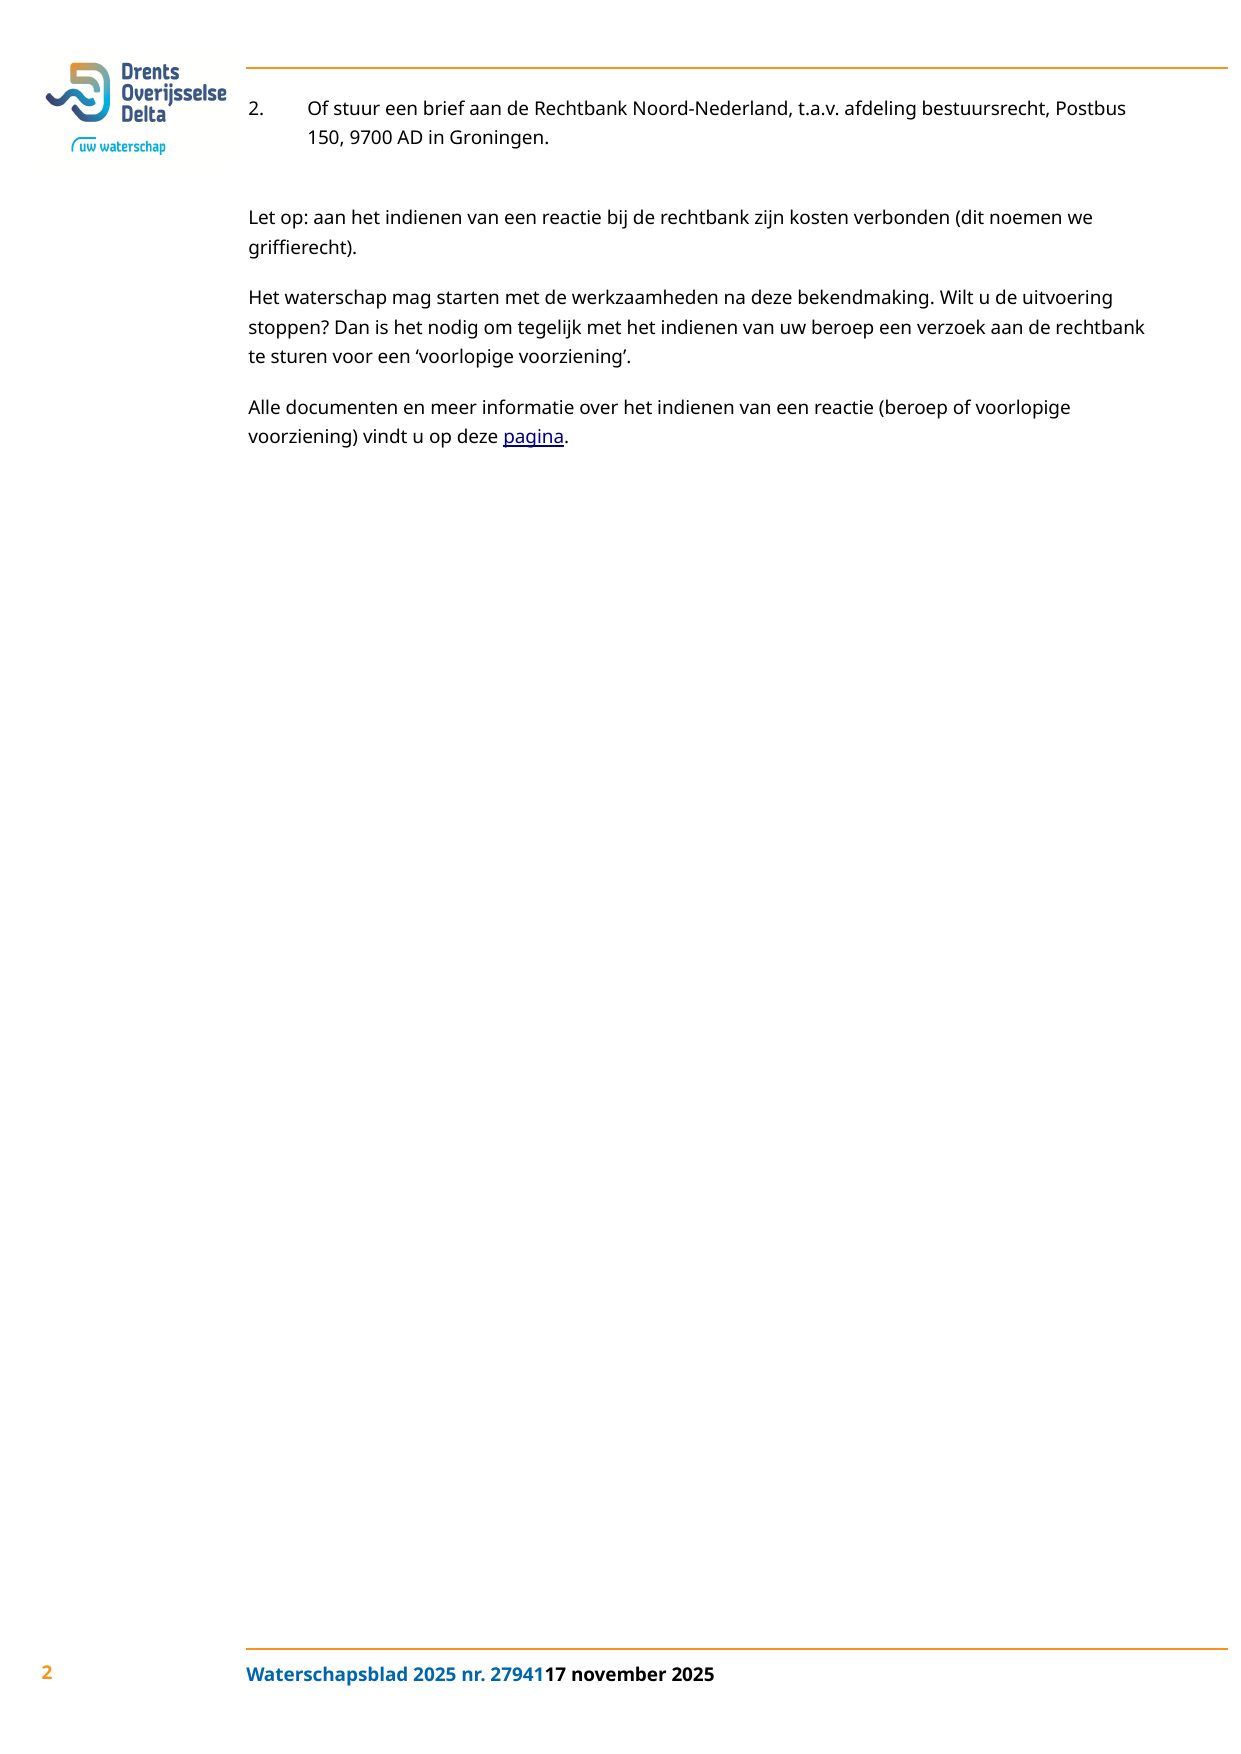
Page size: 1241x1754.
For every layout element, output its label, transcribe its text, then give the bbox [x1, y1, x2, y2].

picture [41, 47, 231, 172]
text Alle documenten en meer informatie over het indienen van een reactie (beroep of voorlopige voorziening) vindt u op deze pagina. [248, 394, 1152, 449]
text Het waterschap mag starten met de werkzaamheden na deze bekendmaking. Wilt u de uitvoering stoppen? Dan is het nodig om tegelijk met het indienen van uw beroep een verzoek aan de rechtbank te sturen voor een ‘voorlopige voorziening’. [248, 284, 1152, 369]
list Of stuur een brief aan de Rechtbank Noord-Nederland, t.a.v. afdeling bestuursrecht, Postbus 150, 9700 AD in Groningen. [248, 95, 1152, 150]
text Let op: aan het indienen van een reactie bij de rechtbank zijn kosten verbonden (dit noemen we griffierecht). [248, 204, 1152, 260]
